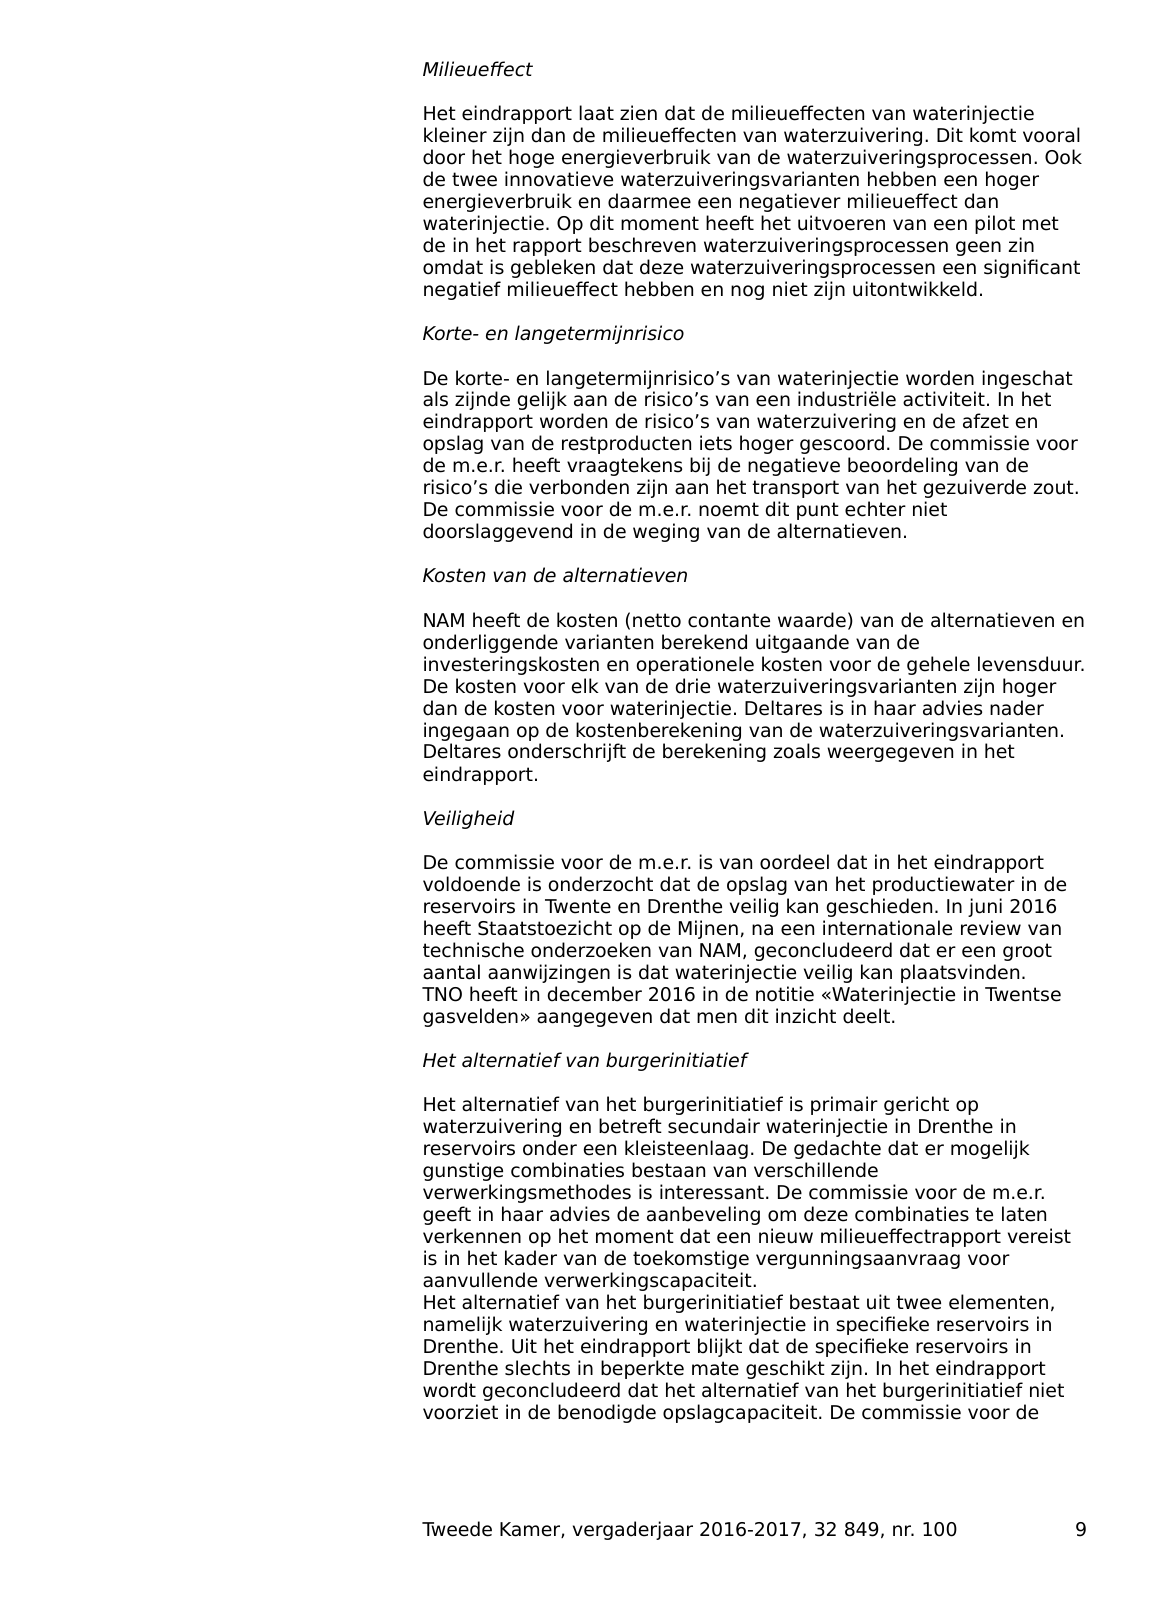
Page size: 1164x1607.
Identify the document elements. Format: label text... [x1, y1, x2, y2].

subtitle Veiligheid [422, 808, 1087, 829]
text NAM heeft de kosten (netto contante waarde) van de alternatieven en onderliggende varianten berekend uitgaande van de investeringskosten en operationele kosten voor de gehele levensduur. De kosten voor elk van de drie waterzuiveringsvarianten zijn hoger dan de kosten voor waterinjectie. Deltares is in haar advies nader ingegaan op de kostenberekening van de waterzuiveringsvarianten. Deltares onderschrijft de berekening zoals weergegeven in het eindrapport. [422, 609, 1087, 785]
text TNO heeft in december 2016 in de notitie «Waterinjectie in Twentse gasvelden» aangegeven dat men dit inzicht deelt. [422, 984, 1087, 1028]
text Het alternatief van het burgerinitiatief bestaat uit twee elementen, namelijk waterzuivering en waterinjectie in specifieke reservoirs in Drenthe. Uit het eindrapport blijkt dat de specifieke reservoirs in Drenthe slechts in beperkte mate geschikt zijn. In het eindrapport wordt geconcludeerd dat het alternatief van het burgerinitiatief niet voorziet in de benodigde opslagcapaciteit. De commissie voor de [422, 1292, 1087, 1424]
subtitle Het alternatief van burgerinitiatief [422, 1050, 1087, 1072]
subtitle Kosten van de alternatieven [422, 565, 1087, 587]
text De korte- en langetermijnrisico’s van waterinjectie worden ingeschat als zijnde gelijk aan de risico’s van een industriële activiteit. In het eindrapport worden de risico’s van waterzuivering en de afzet en opslag van de restproducten iets hoger gescoord. De commissie voor de m.e.r. heeft vraagtekens bij de negatieve beoordeling van de risico’s die verbonden zijn aan het transport van het gezuiverde zout. De commissie voor de m.e.r. noemt dit punt echter niet doorslaggevend in de weging van de alternatieven. [422, 367, 1087, 543]
text Het alternatief van het burgerinitiatief is primair gericht op waterzuivering en betreft secundair waterinjectie in Drenthe in reservoirs onder een kleisteenlaag. De gedachte dat er mogelijk gunstige combinaties bestaan van verschillende verwerkingsmethodes is interessant. De commissie voor de m.e.r. geeft in haar advies de aanbeveling om deze combinaties te laten verkennen op het moment dat een nieuw milieueffectrapport vereist is in het kader van de toekomstige vergunningsaanvraag voor aanvullende verwerkingscapaciteit. [422, 1094, 1087, 1292]
subtitle Korte- en langetermijnrisico [422, 323, 1087, 345]
subtitle Milieueffect [422, 59, 1087, 81]
text Het eindrapport laat zien dat de milieueffecten van waterinjectie kleiner zijn dan de milieueffecten van waterzuivering. Dit komt vooral door het hoge energieverbruik van de waterzuiveringsprocessen. Ook de twee innovatieve waterzuiveringsvarianten hebben een hoger energieverbruik en daarmee een negatiever milieueffect dan waterinjectie. Op dit moment heeft het uitvoeren van een pilot met de in het rapport beschreven waterzuiveringsprocessen geen zin omdat is gebleken dat deze waterzuiveringsprocessen een significant negatief milieueffect hebben en nog niet zijn uitontwikkeld. [422, 103, 1087, 301]
text De commissie voor de m.e.r. is van oordeel dat in het eindrapport voldoende is onderzocht dat de opslag van het productiewater in de reservoirs in Twente en Drenthe veilig kan geschieden. In juni 2016 heeft Staatstoezicht op de Mijnen, na een internationale review van technische onderzoeken van NAM, geconcludeerd dat er een groot aantal aanwijzingen is dat waterinjectie veilig kan plaatsvinden. [422, 852, 1087, 984]
